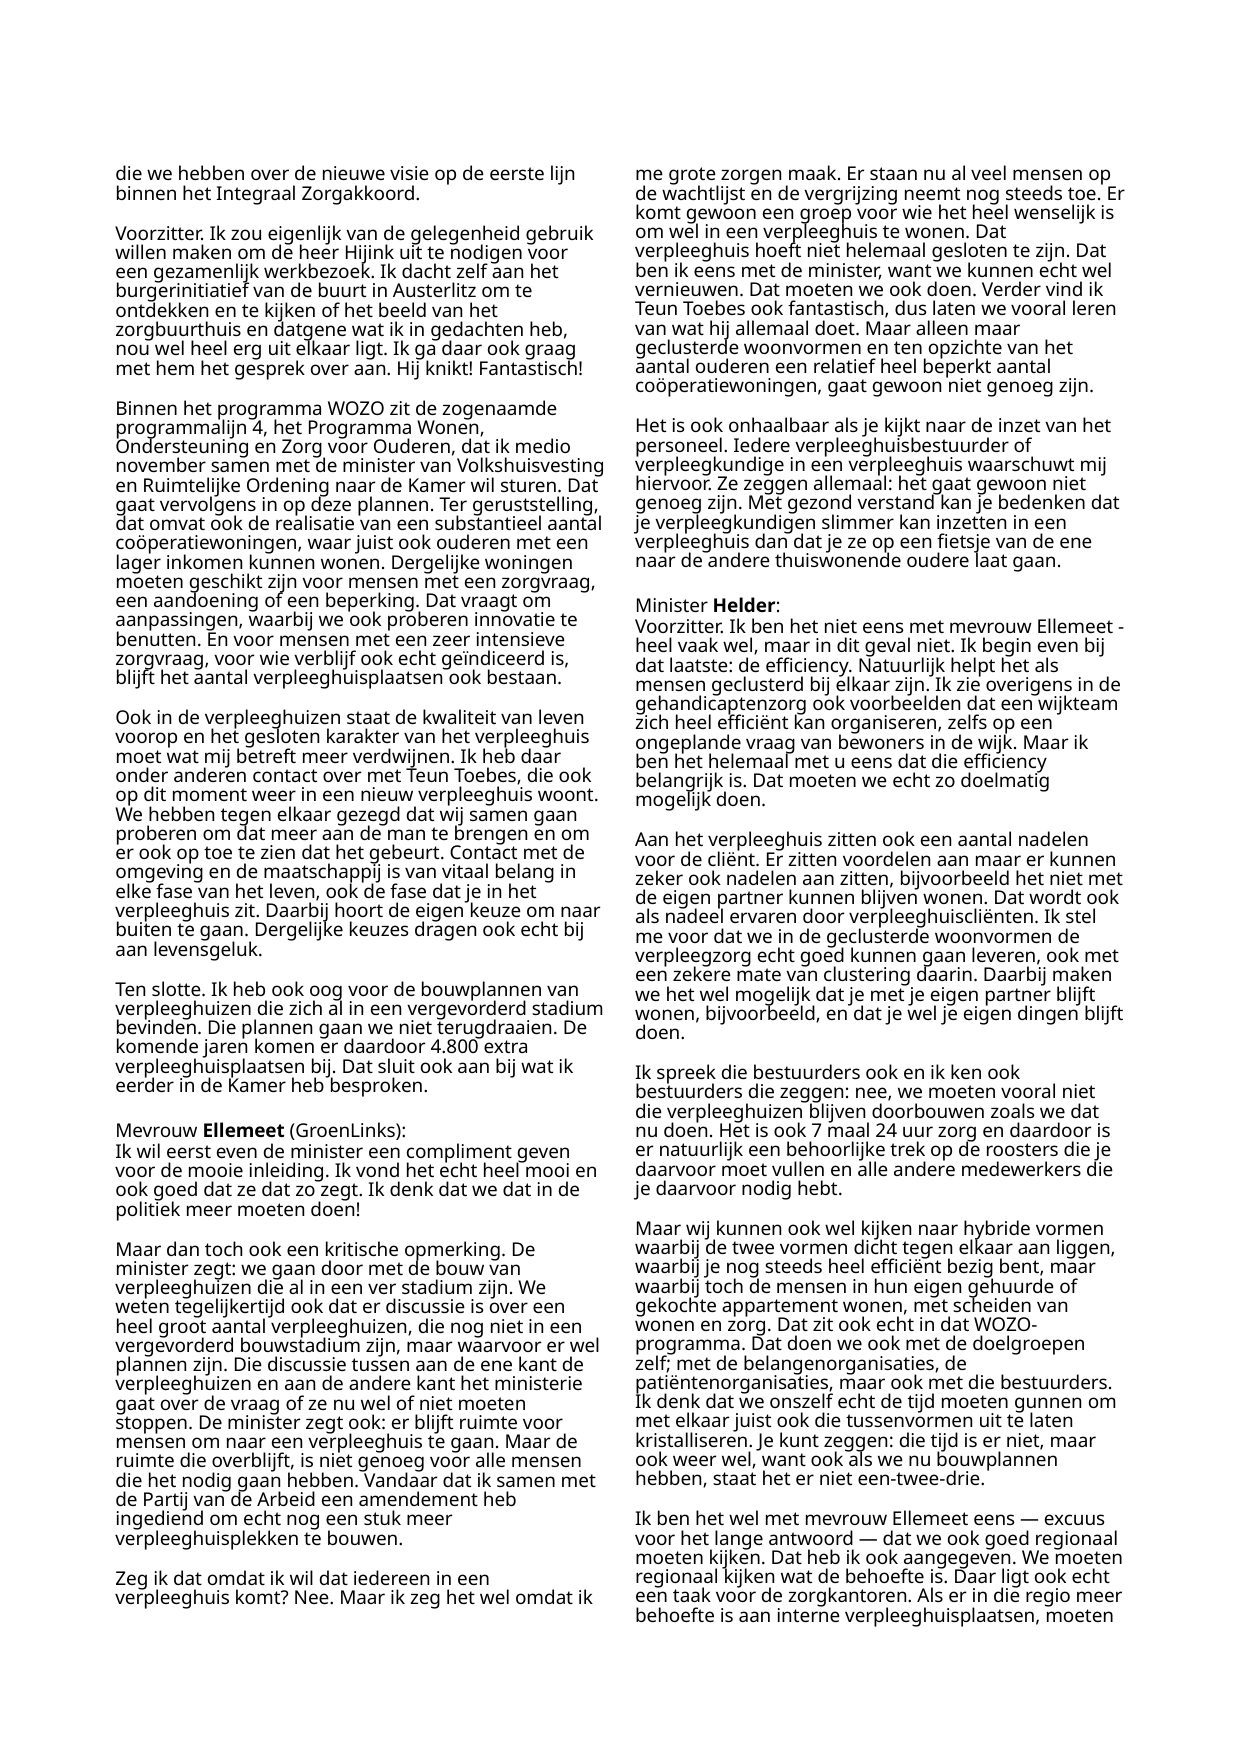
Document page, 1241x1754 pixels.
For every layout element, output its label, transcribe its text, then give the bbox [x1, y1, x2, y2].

text Maar dan toch ook een kritische opmerking. De minister zegt: we gaan door met de bouw van verpleeghuizen die al in een ver stadium zijn. We weten tegelijkertijd ook dat er discussie is over een heel groot aantal verpleeghuizen, die nog niet in een vergevorderd bouwstadium zijn, maar waarvoor er wel plannen zijn. Die discussie tussen aan de ene kant de verpleeghuizen en aan de andere kant het ministerie gaat over de vraag of ze nu wel of niet moeten stoppen. De minister zegt ook: er blijft ruimte voor mensen om naar een verpleeghuis te gaan. Maar de ruimte die overblijft, is niet genoeg voor alle mensen die het nodig gaan hebben. Vandaar dat ik samen met de Partij van de Arbeid een amendement heb ingediend om echt nog een stuk meer verpleeghuisplekken te bouwen. [115, 1241, 605, 1549]
text Ook in de verpleeghuizen staat de kwaliteit van leven voorop en het gesloten karakter van het verpleeghuis moet wat mij betreft meer verdwijnen. Ik heb daar onder anderen contact over met Teun Toebes, die ook op dit moment weer in een nieuw verpleeghuis woont. We hebben tegen elkaar gezegd dat wij samen gaan proberen om dat meer aan de man te brengen en om er ook op toe te zien dat het gebeurt. Contact met de omgeving en de maatschappij is van vitaal belang in elke fase van het leven, ook de fase dat je in het verpleeghuis zit. Daarbij hoort de eigen keuze om naar buiten te gaan. Dergelijke keuzes dragen ook echt bij aan levensgeluk. [115, 709, 605, 960]
text me grote zorgen maak. Er staan nu al veel mensen op de wachtlijst en de vergrijzing neemt nog steeds toe. Er komt gewoon een groep voor wie het heel wenselijk is om wel in een verpleeghuis te wonen. Dat verpleeghuis hoeft niet helemaal gesloten te zijn. Dat ben ik eens met de minister, want we kunnen echt wel vernieuwen. Dat moeten we ook doen. Verder vind ik Teun Toebes ook fantastisch, dus laten we vooral leren van wat hij allemaal doet. Maar alleen maar geclusterde woonvormen en ten opzichte van het aantal ouderen een relatief heel beperkt aantal coöperatiewoningen, gaat gewoon niet genoeg zijn. [635, 165, 1125, 397]
text Ten slotte. Ik heb ook oog voor de bouwplannen van verpleeghuizen die zich al in een vergevorderd stadium bevinden. Die plannen gaan we niet terugdraaien. De komende jaren komen er daardoor 4.800 extra verpleeghuisplaatsen bij. Dat sluit ook aan bij wat ik eerder in de Kamer heb besproken. [115, 981, 605, 1096]
text Ik ben het wel met mevrouw Ellemeet eens — excuus voor het lange antwoord — dat we ook goed regionaal moeten kijken. Dat heb ik ook aangegeven. We moeten regionaal kijken wat de behoefte is. Daar ligt ook echt een taak voor de zorgkantoren. Als er in die regio meer behoefte is aan interne verpleeghuisplaatsen, moeten [635, 1510, 1125, 1626]
text Aan het verpleeghuis zitten ook een aantal nadelen voor de cliënt. Er zitten voordelen aan maar er kunnen zeker ook nadelen aan zitten, bijvoorbeeld het niet met de eigen partner kunnen blijven wonen. Dat wordt ook als nadeel ervaren door verpleeghuiscliënten. Ik stel me voor dat we in de geclusterde woonvormen de verpleegzorg echt goed kunnen gaan leveren, ook met een zekere mate van clustering daarin. Daarbij maken we het wel mogelijk dat je met je eigen partner blijft wonen, bijvoorbeeld, en dat je wel je eigen dingen blijft doen. [635, 831, 1125, 1043]
text Voorzitter. Ik zou eigenlijk van de gelegenheid gebruik willen maken om de heer Hijink uit te nodigen voor een gezamenlijk werkbezoek. Ik dacht zelf aan het burgerinitiatief van de buurt in Austerlitz om te ontdekken en te kijken of het beeld van het zorgbuurthuis en datgene wat ik in gedachten heb, nou wel heel erg uit elkaar ligt. Ik ga daar ook graag met hem het gesprek over aan. Hij knikt! Fantastisch! [115, 224, 605, 379]
text die we hebben over de nieuwe visie op de eerste lijn binnen het Integraal Zorgakkoord. [115, 165, 605, 204]
text Ik spreek die bestuurders ook en ik ken ook bestuurders die zeggen: nee, we moeten vooral niet die verpleeghuizen blijven doorbouwen zoals we dat nu doen. Het is ook 7 maal 24 uur zorg en daardoor is er natuurlijk een behoorlijke trek op de roosters die je daarvoor moet vullen en alle andere medewerkers die je daarvoor nodig hebt. [635, 1064, 1125, 1199]
text Minister Helder: [635, 592, 1125, 618]
text Zeg ik dat omdat ik wil dat iedereen in een verpleeghuis komt? Nee. Maar ik zeg het wel omdat ik [115, 1569, 605, 1608]
text Het is ook onhaalbaar als je kijkt naar de inzet van het personeel. Iedere verpleeghuisbestuurder of verpleegkundige in een verpleeghuis waarschuwt mij hiervoor. Ze zeggen allemaal: het gaat gewoon niet genoeg zijn. Met gezond verstand kan je bedenken dat je verpleegkundigen slimmer kan inzetten in een verpleeghuis dan dat je ze op een fietsje van de ene naar de andere thuiswonende oudere laat gaan. [635, 417, 1125, 571]
text Voorzitter. Ik ben het niet eens met mevrouw Ellemeet - heel vaak wel, maar in dit geval niet. Ik begin even bij dat laatste: de efficiency. Natuurlijk helpt het als mensen geclusterd bij elkaar zijn. Ik zie overigens in de gehandicaptenzorg ook voorbeelden dat een wijkteam zich heel efficiënt kan organiseren, zelfs op een ongeplande vraag van bewoners in de wijk. Maar ik ben het helemaal met u eens dat die efficiency belangrijk is. Dat moeten we echt zo doelmatig mogelijk doen. [635, 618, 1125, 811]
text Binnen het programma WOZO zit de zogenaamde programmalijn 4, het Programma Wonen, Ondersteuning en Zorg voor Ouderen, dat ik medio november samen met de minister van Volkshuisvesting en Ruimtelijke Ordening naar de Kamer wil sturen. Dat gaat vervolgens in op deze plannen. Ter geruststelling, dat omvat ook de realisatie van een substantieel aantal coöperatiewoningen, waar juist ook ouderen met een lager inkomen kunnen wonen. Dergelijke woningen moeten geschikt zijn voor mensen met een zorgvraag, een aandoening of een beperking. Dat vraagt om aanpassingen, waarbij we ook proberen innovatie te benutten. En voor mensen met een zeer intensieve zorgvraag, voor wie verblijf ook echt geïndiceerd is, blijft het aantal verpleeghuisplaatsen ook bestaan. [115, 399, 605, 688]
text Ik wil eerst even de minister een compliment geven voor de mooie inleiding. Ik vond het echt heel mooi en ook goed dat ze dat zo zegt. Ik denk dat we dat in de politiek meer moeten doen! [115, 1143, 605, 1220]
text Mevrouw Ellemeet (GroenLinks): [115, 1117, 605, 1143]
text Maar wij kunnen ook wel kijken naar hybride vormen waarbij de twee vormen dicht tegen elkaar aan liggen, waarbij je nog steeds heel efficiënt bezig bent, maar waarbij toch de mensen in hun eigen gehuurde of gekochte appartement wonen, met scheiden van wonen en zorg. Dat zit ook echt in dat WOZO-programma. Dat doen we ook met de doelgroepen zelf; met de belangenorganisaties, de patiëntenorganisaties, maar ook met die bestuurders. Ik denk dat we onszelf echt de tijd moeten gunnen om met elkaar juist ook die tussenvormen uit te laten kristalliseren. Je kunt zeggen: die tijd is er niet, maar ook weer wel, want ook als we nu bouwplannen hebben, staat het er niet een-twee-drie. [635, 1220, 1125, 1489]
